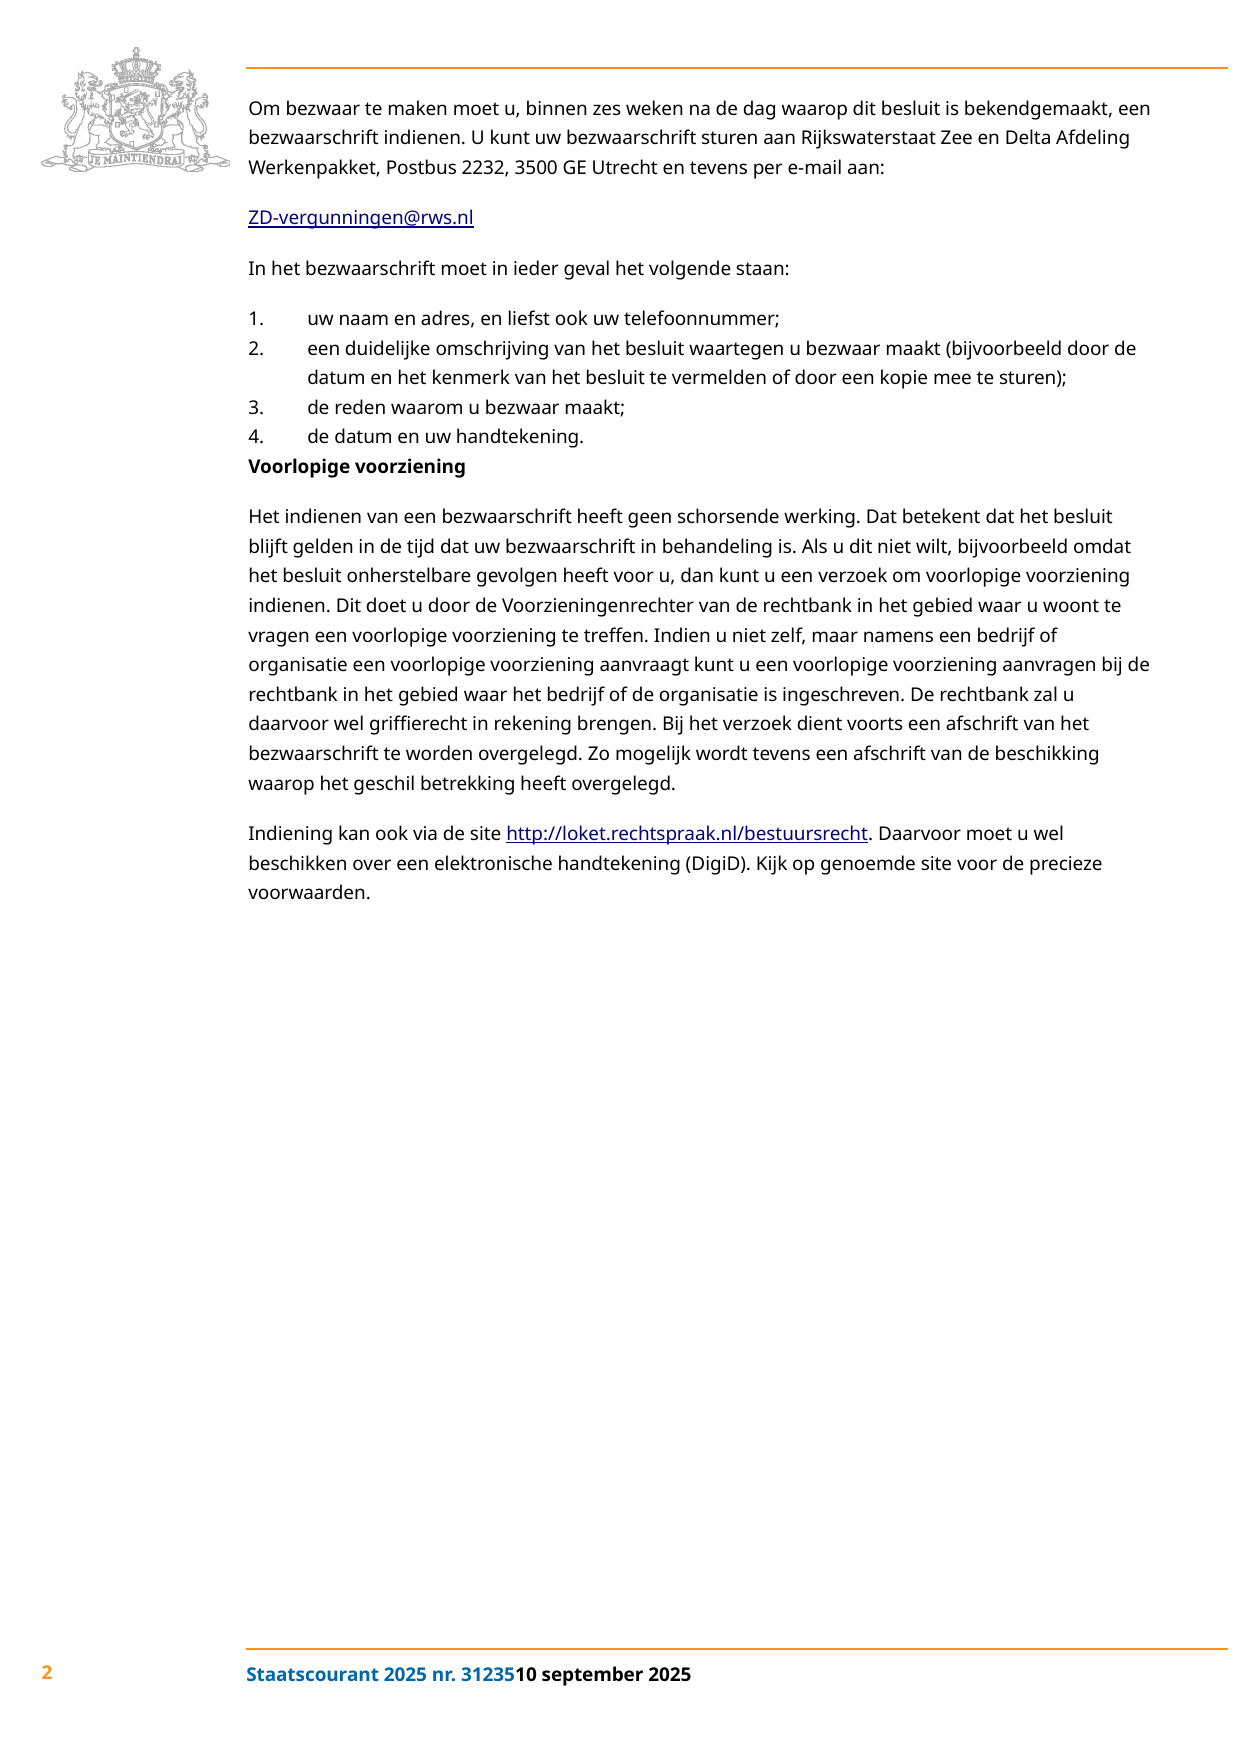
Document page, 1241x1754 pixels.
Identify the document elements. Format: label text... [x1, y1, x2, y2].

text Het indienen van een bezwaarschrift heeft geen schorsende werking. Dat betekent dat het besluit blijft gelden in de tijd dat uw bezwaarschrift in behandeling is. Als u dit niet wilt, bijvoorbeeld omdat het besluit onherstelbare gevolgen heeft voor u, dan kunt u een verzoek om voorlopige voorziening indienen. Dit doet u door de Voorzieningenrechter van de rechtbank in het gebied waar u woont te vragen een voorlopige voorziening te treffen. Indien u niet zelf, maar namens een bedrijf of organisatie een voorlopige voorziening aanvraagt kunt u een voorlopige voorziening aanvragen bij de rechtbank in het gebied waar het bedrijf of de organisatie is ingeschreven. De rechtbank zal u daarvoor wel griffierecht in rekening brengen. Bij het verzoek dient voorts een afschrift van het bezwaarschrift te worden overgelegd. Zo mogelijk wordt tevens een afschrift van de beschikking waarop het geschil betrekking heeft overgelegd. [248, 503, 1152, 796]
list uw naam en adres, en liefst ook uw telefoonnummer; [248, 305, 1152, 331]
text Om bezwaar te maken moet u, binnen zes weken na de dag waarop dit besluit is bekendgemaakt, een bezwaarschrift indienen. U kunt uw bezwaarschrift sturen aan Rijkswaterstaat Zee en Delta Afdeling Werkenpakket, Postbus 2232, 3500 GE Utrecht en tevens per e-mail aan: [248, 95, 1152, 180]
picture [41, 47, 231, 172]
list de datum en uw handtekening. [248, 423, 1152, 449]
list de reden waarom u bezwaar maakt; [248, 394, 1152, 420]
text ZD-vergunningen@rws.nl [248, 204, 1152, 230]
text Voorlopige voorziening [248, 453, 1152, 479]
list een duidelijke omschrijving van het besluit waartegen u bezwaar maakt (bijvoorbeeld door de datum en het kenmerk van het besluit te vermelden of door een kopie mee te sturen); [248, 335, 1152, 390]
text In het bezwaarschrift moet in ieder geval het volgende staan: [248, 255, 1152, 281]
text Indiening kan ook via de site http://loket.rechtspraak.nl/bestuursrecht. Daarvoor moet u wel beschikken over een elektronische handtekening (DigiD). Kijk op genoemde site voor de precieze voorwaarden. [248, 820, 1152, 905]
